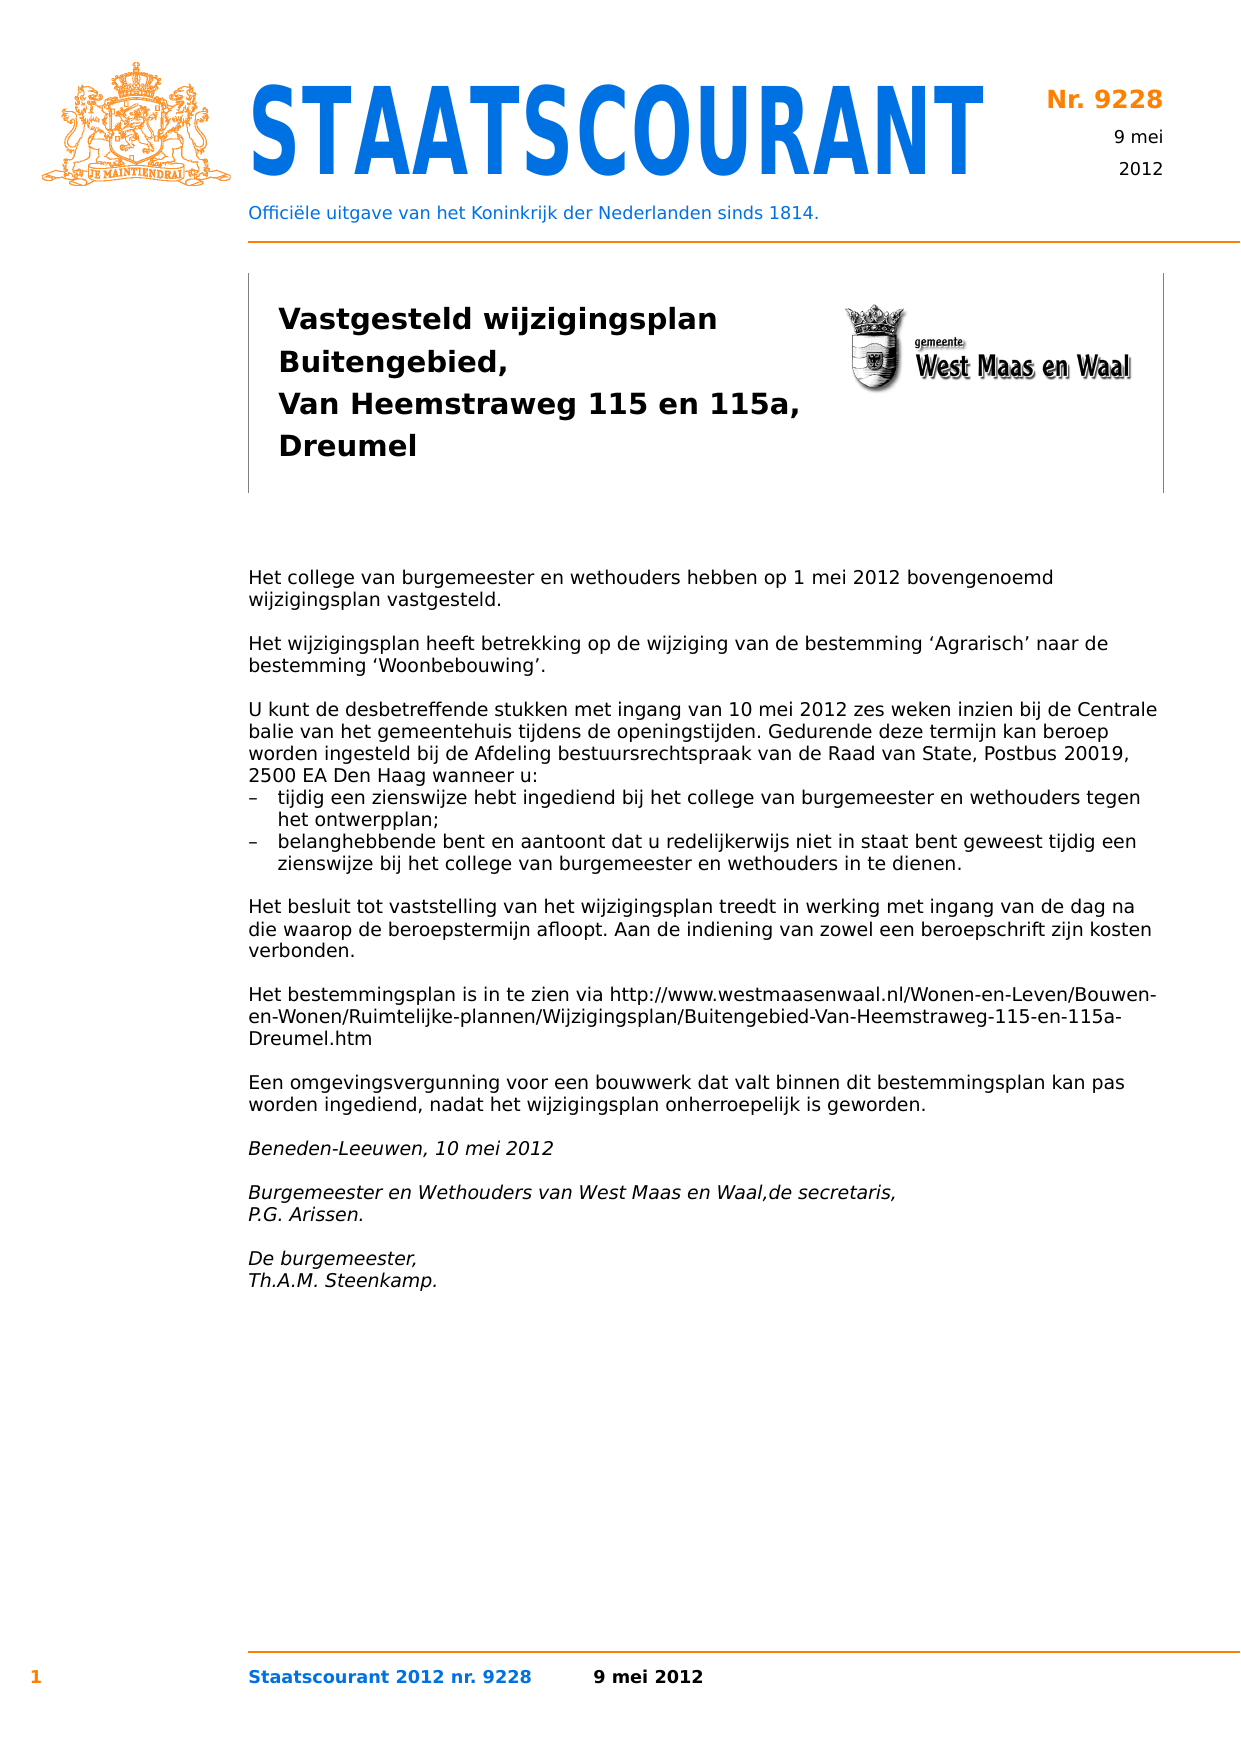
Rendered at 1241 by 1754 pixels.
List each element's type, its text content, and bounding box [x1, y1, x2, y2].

table_cell 9 mei [998, 121, 1240, 153]
text – tijdig een zienswijze hebt ingediend bij het college van burgemeester en wethouders tegen het ontwerpplan; [248, 787, 1163, 831]
text Burgemeester en Wethouders van West Maas en Waal,de secretaris, P.G. Arissen. [248, 1182, 1163, 1226]
text Het college van burgemeester en wethouders hebben op 1 mei 2012 bovengenoemd wijzigingsplan vastgesteld. [248, 567, 1163, 611]
text Het wijzigingsplan heeft betrekking op de wijziging van de bestemming ‘Agrarisch’ naar de bestemming ‘Woonbebouwing’. [248, 633, 1163, 677]
picture [844, 302, 1134, 397]
text Het besluit tot vaststelling van het wijzigingsplan treedt in werking met ingang van de dag na die waarop de beroepstermijn afloopt. Aan de indiening van zowel een beroepschrift zijn kosten verbonden. [248, 896, 1163, 962]
table_cell 2012 [998, 153, 1240, 203]
text U kunt de desbetreffende stukken met ingang van 10 mei 2012 zes weken inzien bij de Centrale balie van het gemeentehuis tijdens de openingstijden. Gedurende deze termijn kan beroep worden ingesteld bij de Afdeling bestuursrechtspraak van de Raad van State, Postbus 20019, 2500 EA Den Haag wanneer u: [248, 699, 1163, 787]
table_cell Officiële uitgave van het Koninkrijk der Nederlanden sinds 1814. [248, 203, 1240, 241]
text – belanghebbende bent en aantoont dat u redelijkerwijs niet in staat bent geweest tijdig een zienswijze bij het college van burgemeester en wethouders in te dienen. [248, 831, 1163, 874]
table_header Nr. 9228 [998, 62, 1240, 121]
text De burgemeester, Th.A.M. Steenkamp. [248, 1248, 1163, 1292]
table_header STAATSCOURANT [248, 62, 998, 203]
table_header [25, 62, 248, 241]
text Beneden-Leeuwen, 10 mei 2012 [248, 1138, 1163, 1160]
subtitle Vastgesteld wijzigingsplan Buitengebied, Van Heemstraweg 115 en 115a, Dreumel [249, 273, 1163, 493]
text Een omgevingsvergunning voor een bouwwerk dat valt binnen dit bestemmingsplan kan pas worden ingediend, nadat het wijzigingsplan onherroepelijk is geworden. [248, 1072, 1163, 1116]
text Het bestemmingsplan is in te zien via http://www.westmaasenwaal.nl/Wonen-en-Leven/Bouwen-en-Wonen/Ruimtelijke-plannen/Wijzigingsplan/Buitengebied-Van-Heemstraweg-115-en-115a-Dreumel.htm [248, 984, 1163, 1050]
picture [41, 62, 231, 186]
